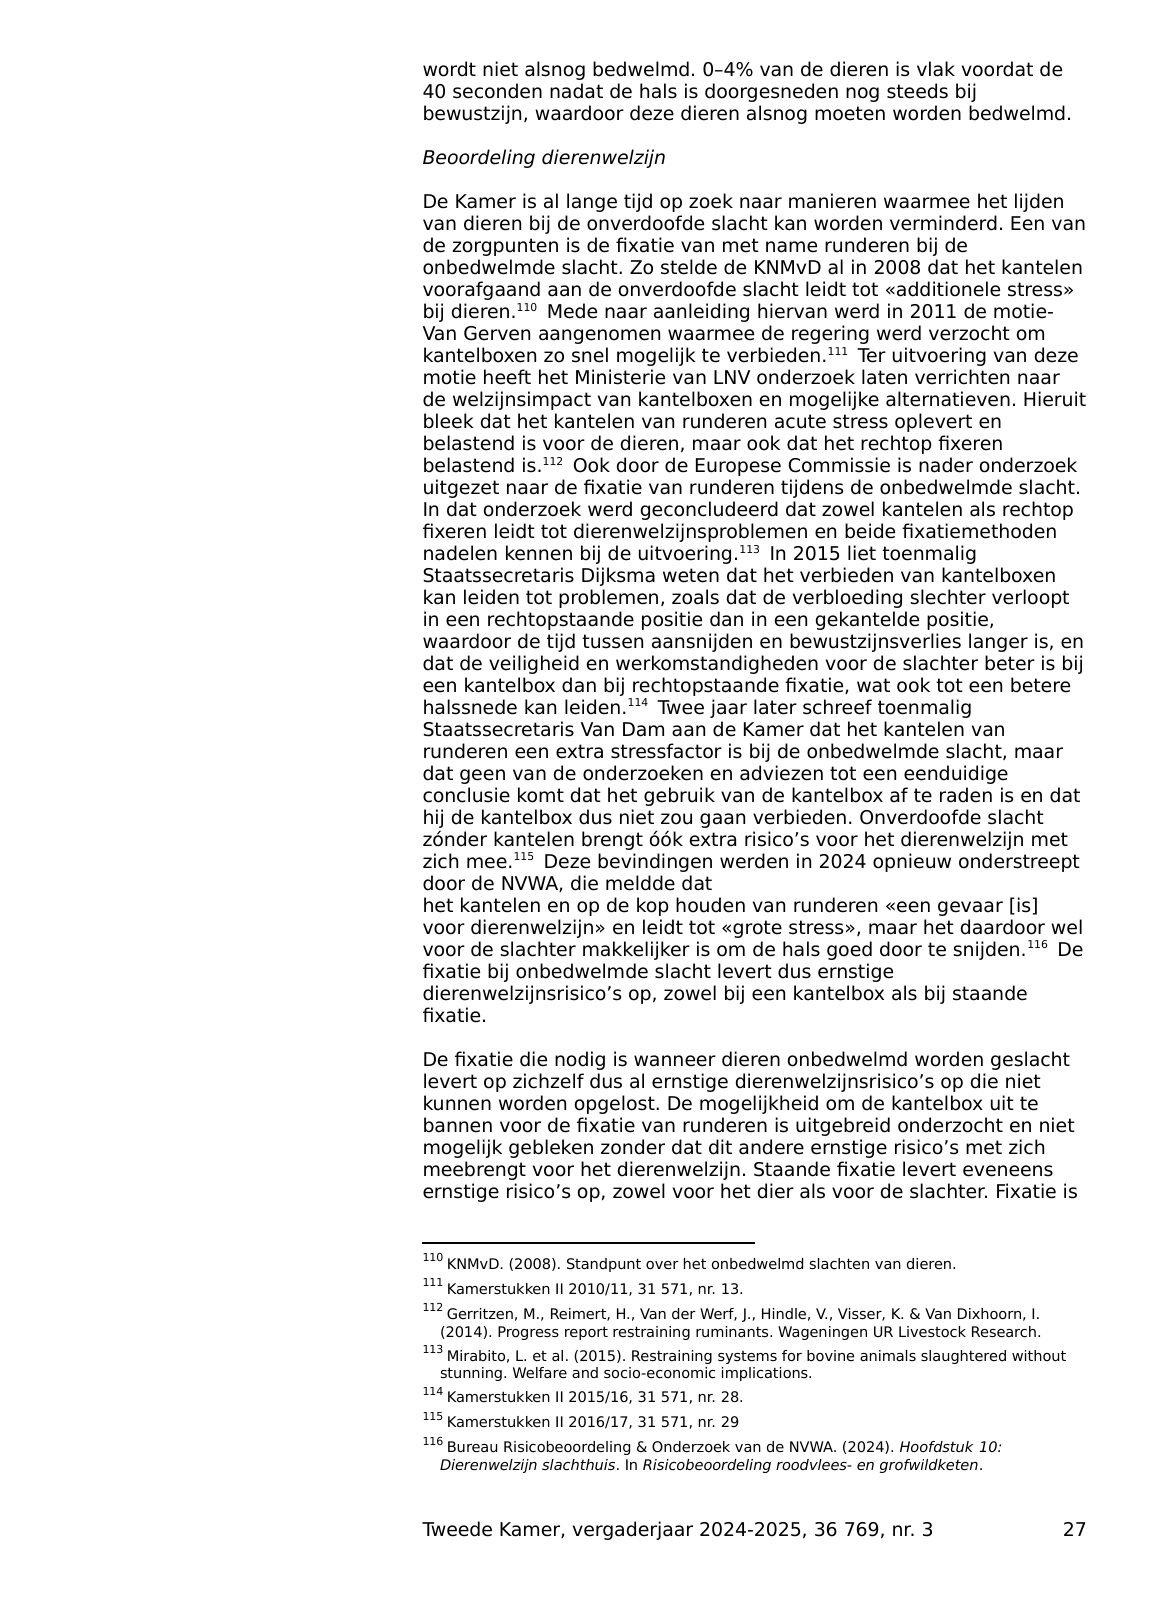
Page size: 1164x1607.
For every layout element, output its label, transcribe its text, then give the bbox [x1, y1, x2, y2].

text De Kamer is al lange tijd op zoek naar manieren waarmee het lijden van dieren bij de onverdoofde slacht kan worden verminderd. Een van de zorgpunten is de fixatie van met name runderen bij de onbedwelmde slacht. Zo stelde de KNMvD al in 2008 dat het kantelen voorafgaand aan de onverdoofde slacht leidt tot «additionele stress» bij dieren. Mede naar aanleiding hiervan werd in 2011 de motie-Van Gerven aangenomen waarmee de regering werd verzocht om kantelboxen zo snel mogelijk te verbieden. Ter uitvoering van deze motie heeft het Ministerie van LNV onderzoek laten verrichten naar de welzijnsimpact van kantelboxen en mogelijke alternatieven. Hieruit bleek dat het kantelen van runderen acute stress oplevert en belastend is voor de dieren, maar ook dat het rechtop fixeren belastend is. Ook door de Europese Commissie is nader onderzoek uitgezet naar de fixatie van runderen tijdens de onbedwelmde slacht. In dat onderzoek werd geconcludeerd dat zowel kantelen als rechtop fixeren leidt tot dierenwelzijnsproblemen en beide fixatiemethoden nadelen kennen bij de uitvoering. In 2015 liet toenmalig Staatssecretaris Dijksma weten dat het verbieden van kantelboxen kan leiden tot problemen, zoals dat de verbloeding slechter verloopt in een rechtopstaande positie dan in een gekantelde positie, waardoor de tijd tussen aansnijden en bewustzijnsverlies langer is, en dat de veiligheid en werkomstandigheden voor de slachter beter is bij een kantelbox dan bij rechtopstaande fixatie, wat ook tot een betere halssnede kan leiden. Twee jaar later schreef toenmalig Staatssecretaris Van Dam aan de Kamer dat het kantelen van runderen een extra stressfactor is bij de onbedwelmde slacht, maar dat geen van de onderzoeken en adviezen tot een eenduidige conclusie komt dat het gebruik van de kantelbox af te raden is en dat hij de kantelbox dus niet zou gaan verbieden. Onverdoofde slacht zónder kantelen brengt óók extra risico’s voor het dierenwelzijn met zich mee. Deze bevindingen werden in 2024 opnieuw onderstreept door de NVWA, die meldde dat [422, 191, 1087, 895]
text Kamerstukken II 2015/16, 31 571, nr. 28. [422, 1385, 1087, 1407]
text Kamerstukken II 2010/11, 31 571, nr. 13. [422, 1277, 1087, 1299]
text het kantelen en op de kop houden van runderen «een gevaar [is] voor dierenwelzijn» en leidt tot «grote stress», maar het daardoor wel voor de slachter makkelijker is om de hals goed door te snijden. De fixatie bij onbedwelmde slacht levert dus ernstige dierenwelzijnsrisico’s op, zowel bij een kantelbox als bij staande fixatie. [422, 895, 1087, 1027]
subtitle Beoordeling dierenwelzijn [422, 147, 1087, 169]
text Mirabito, L. et al. (2015). Restraining systems for bovine animals slaughtered without stunning. Welfare and socio-economic implications. [422, 1343, 1087, 1382]
text De fixatie die nodig is wanneer dieren onbedwelmd worden geslacht levert op zichzelf dus al ernstige dierenwelzijnsrisico’s op die niet kunnen worden opgelost. De mogelijkheid om de kantelbox uit te bannen voor de fixatie van runderen is uitgebreid onderzocht en niet mogelijk gebleken zonder dat dit andere ernstige risico’s met zich meebrengt voor het dierenwelzijn. Staande fixatie levert eveneens ernstige risico’s op, zowel voor het dier als voor de slachter. Fixatie is [422, 1049, 1087, 1203]
text KNMvD. (2008). Standpunt over het onbedwelmd slachten van dieren. [422, 1252, 1087, 1274]
text wordt niet alsnog bedwelmd. 0–4% van de dieren is vlak voordat de 40 seconden nadat de hals is doorgesneden nog steeds bij bewustzijn, waardoor deze dieren alsnog moeten worden bedwelmd. [422, 59, 1087, 125]
text Gerritzen, M., Reimert, H., Van der Werf, J., Hindle, V., Visser, K. & Van Dixhoorn, I. (2014). Progress report restraining ruminants. Wageningen UR Livestock Research. [422, 1302, 1087, 1341]
text Kamerstukken II 2016/17, 31 571, nr. 29 [422, 1410, 1087, 1432]
text Bureau Risicobeoordeling & Onderzoek van de NVWA. (2024). Hoofdstuk 10: Dierenwelzijn slachthuis. In Risicobeoordeling roodvlees- en grofwildketen. [422, 1435, 1087, 1474]
